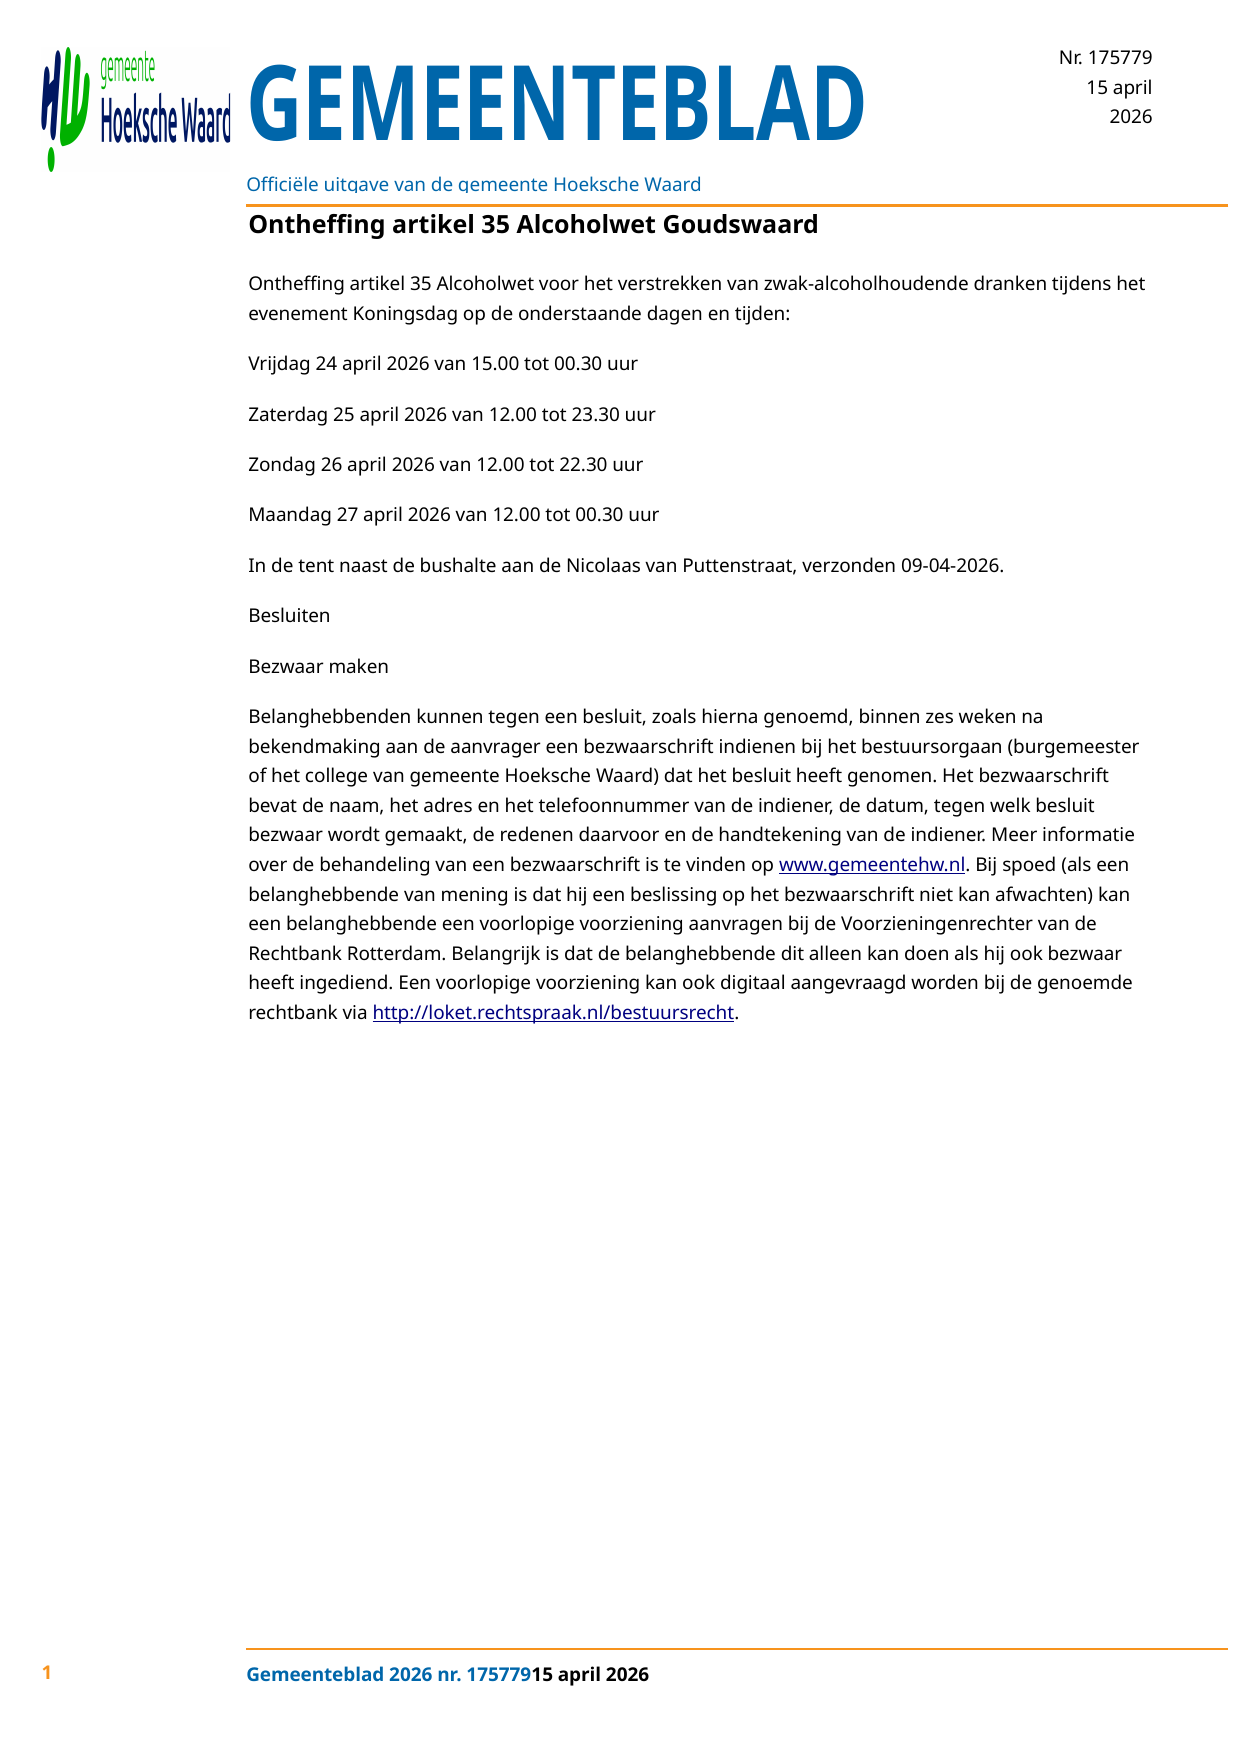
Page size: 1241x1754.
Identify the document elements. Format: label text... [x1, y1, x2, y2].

text In de tent naast de bushalte aan de Nicolaas van Puttenstraat, verzonden 09-04-2026. [248, 552, 1152, 578]
text Maandag 27 april 2026 van 12.00 tot 00.30 uur [248, 502, 1152, 527]
text Ontheffing artikel 35 Alcoholwet voor het verstrekken van zwak-alcoholhoudende dranken tijdens het evenement Koningsdag op de onderstaande dagen en tijden: [248, 270, 1152, 326]
picture [41, 47, 231, 172]
text Belanghebbenden kunnen tegen een besluit, zoals hierna genoemd, binnen zes weken na bekendmaking aan de aanvrager een bezwaarschrift indienen bij het bestuursorgaan (burgemeester of het college van gemeente Hoeksche Waard) dat het besluit heeft genomen. Het bezwaarschrift bevat de naam, het adres en het telefoonnummer van de indiener, de datum, tegen welk besluit bezwaar wordt gemaakt, de redenen daarvoor en de handtekening van de indiener. Meer informatie over de behandeling van een bezwaarschrift is te vinden op www.gemeentehw.nl. Bij spoed (als een belanghebbende van mening is dat hij een beslissing op het bezwaarschrift niet kan afwachten) kan een belanghebbende een voorlopige voorziening aanvragen bij de Voorzieningenrechter van de Rechtbank Rotterdam. Belangrijk is dat de belanghebbende dit alleen kan doen als hij ook bezwaar heeft ingediend. Een voorlopige voorziening kan ook digitaal aangevraagd worden bij de genoemde rechtbank via http://loket.rechtspraak.nl/bestuursrecht. [248, 703, 1152, 1025]
text Zondag 26 april 2026 van 12.00 tot 22.30 uur [248, 451, 1152, 477]
text Vrijdag 24 april 2026 van 15.00 tot 00.30 uur [248, 350, 1152, 376]
text Besluiten [248, 602, 1152, 628]
text Ontheffing artikel 35 Alcoholwet Goudswaard [248, 207, 1152, 241]
text Bezwaar maken [248, 653, 1152, 678]
text Zaterdag 25 april 2026 van 12.00 tot 23.30 uur [248, 401, 1152, 426]
